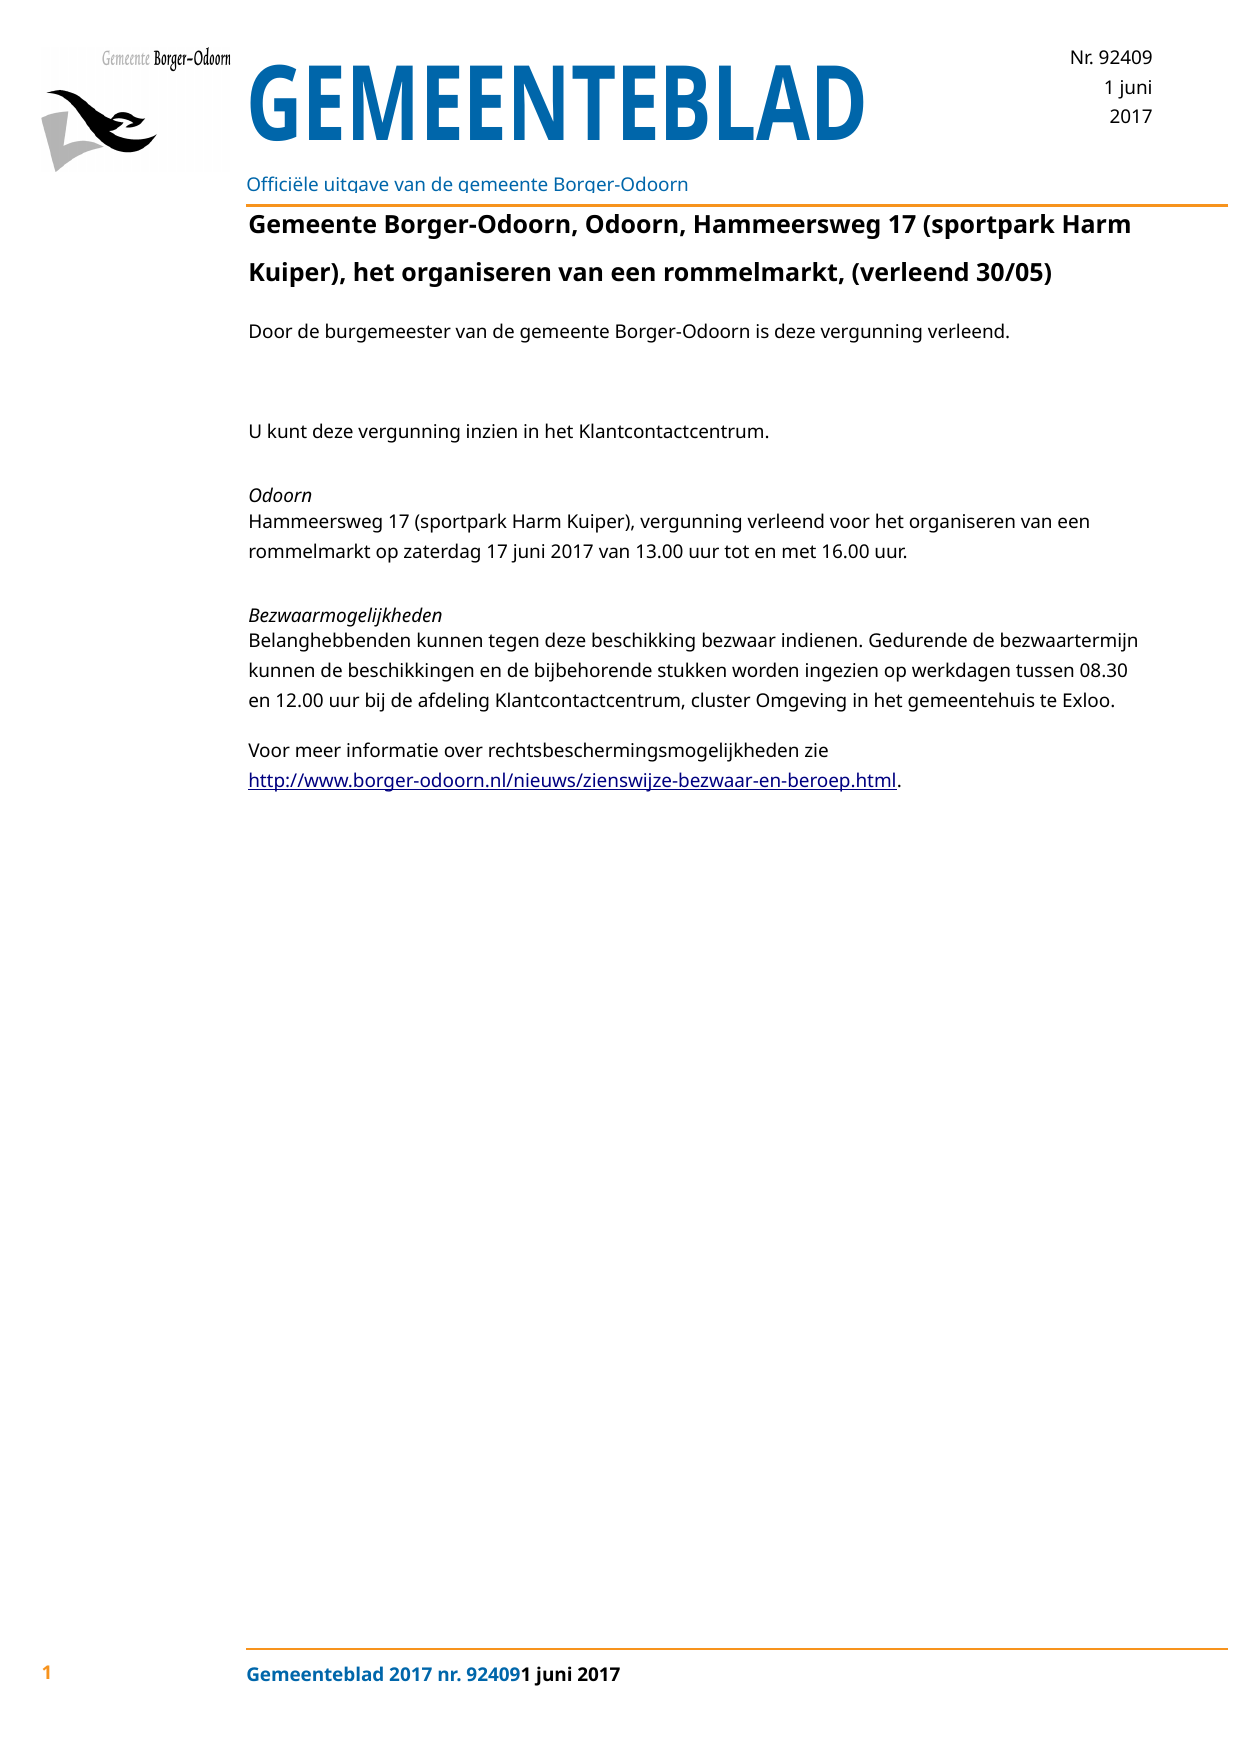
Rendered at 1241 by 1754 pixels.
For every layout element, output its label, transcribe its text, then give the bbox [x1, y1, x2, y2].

text Door de burgemeester van de gemeente Borger-Odoorn is deze vergunning verleend. [248, 318, 1152, 344]
text Voor meer informatie over rechtsbeschermingsmogelijkheden zie http://www.borger-odoorn.nl/nieuws/zienswijze-bezwaar-en-beroep.html. [248, 737, 1152, 793]
text U kunt deze vergunning inzien in het Klantcontactcentrum. [248, 419, 1152, 444]
text Hammeersweg 17 (sportpark Harm Kuiper), vergunning verleend voor het organiseren van een rommelmarkt op zaterdag 17 juni 2017 van 13.00 uur tot en met 16.00 uur. [248, 508, 1152, 564]
text Bezwaarmogelijkheden [248, 602, 1152, 628]
text Gemeente Borger-Odoorn, Odoorn, Hammeersweg 17 (sportpark Harm Kuiper), het organiseren van een rommelmarkt, (verleend 30/05) [248, 207, 1152, 288]
picture [41, 47, 231, 172]
text Odoorn [248, 483, 1152, 508]
text Belanghebbenden kunnen tegen deze beschikking bezwaar indienen. Gedurende de bezwaartermijn kunnen de beschikkingen en de bijbehorende stukken worden ingezien op werkdagen tussen 08.30 en 12.00 uur bij de afdeling Klantcontactcentrum, cluster Omgeving in het gemeentehuis te Exloo. [248, 628, 1152, 713]
